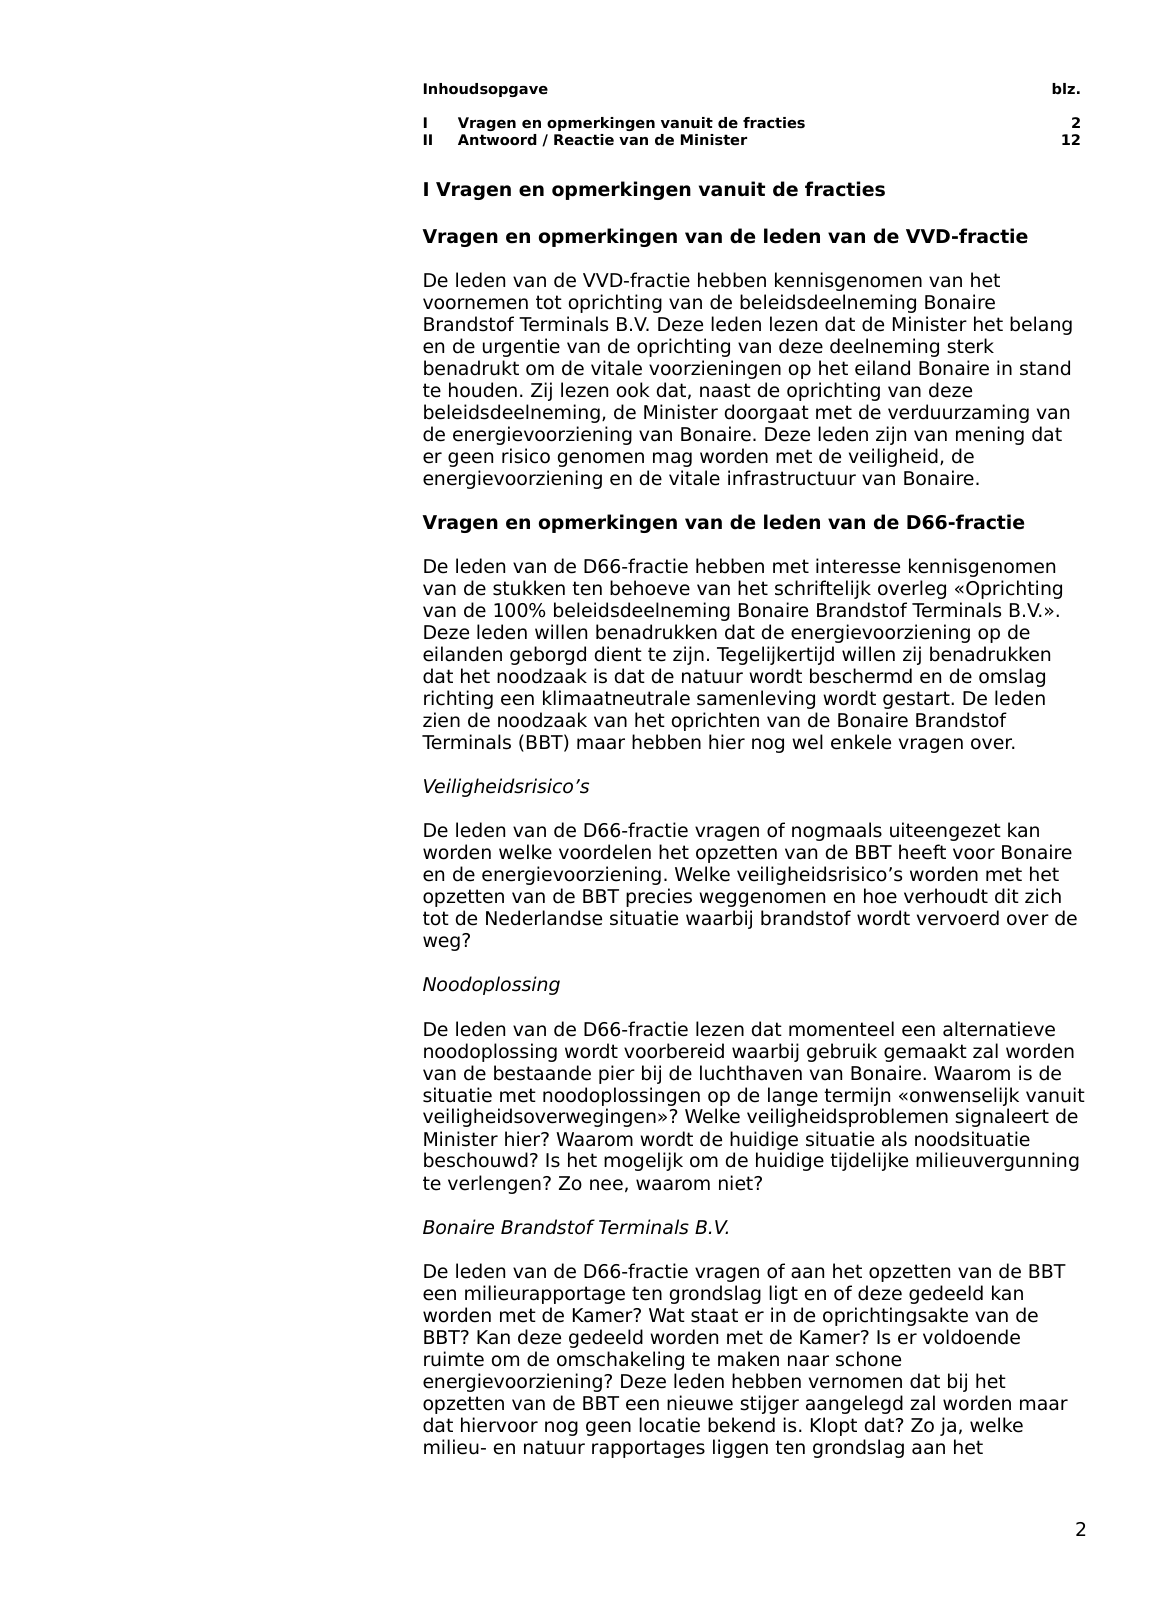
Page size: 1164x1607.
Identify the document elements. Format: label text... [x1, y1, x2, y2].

subtitle I Vragen en opmerkingen vanuit de fracties [422, 179, 1087, 201]
subtitle Vragen en opmerkingen van de leden van de D66-fractie [422, 512, 1087, 534]
table_cell II [422, 132, 452, 149]
text De leden van de D66-fractie vragen of aan het opzetten van de BBT een milieurapportage ten grondslag ligt en of deze gedeeld kan worden met de Kamer? Wat staat er in de oprichtingsakte van de BBT? Kan deze gedeeld worden met de Kamer? Is er voldoende ruimte om de omschakeling te maken naar schone energievoorziening? Deze leden hebben vernomen dat bij het opzetten van de BBT een nieuwe stijger aangelegd zal worden maar dat hiervoor nog geen locatie bekend is. Klopt dat? Zo ja, welke milieu- en natuur rapportages liggen ten grondslag aan het [422, 1261, 1087, 1458]
text De leden van de D66-fractie hebben met interesse kennisgenomen van de stukken ten behoeve van het schriftelijk overleg «Oprichting van de 100% beleidsdeelneming Bonaire Brandstof Terminals B.V.». Deze leden willen benadrukken dat de energievoorziening op de eilanden geborgd dient te zijn. Tegelijkertijd willen zij benadrukken dat het noodzaak is dat de natuur wordt beschermd en de omslag richting een klimaatneutrale samenleving wordt gestart. De leden zien de noodzaak van het oprichten van de Bonaire Brandstof Terminals (BBT) maar hebben hier nog wel enkele vragen over. [422, 556, 1087, 754]
table_cell Vragen en opmerkingen vanuit de fracties [452, 115, 1028, 132]
table_header Inhoudsopgave [422, 81, 1028, 98]
subtitle Noodoplossing [422, 974, 1087, 996]
text De leden van de D66-fractie vragen of nogmaals uiteengezet kan worden welke voordelen het opzetten van de BBT heeft voor Bonaire en de energievoorziening. Welke veiligheidsrisico’s worden met het opzetten van de BBT precies weggenomen en hoe verhoudt dit zich tot de Nederlandse situatie waarbij brandstof wordt vervoerd over de weg? [422, 820, 1087, 952]
table_cell 2 [1028, 115, 1087, 132]
subtitle Bonaire Brandstof Terminals B.V. [422, 1217, 1087, 1238]
table_cell [452, 98, 1028, 115]
table_cell Antwoord / Reactie van de Minister [452, 132, 1028, 149]
text De leden van de VVD-fractie hebben kennisgenomen van het voornemen tot oprichting van de beleidsdeelneming Bonaire Brandstof Terminals B.V. Deze leden lezen dat de Minister het belang en de urgentie van de oprichting van deze deelneming sterk benadrukt om de vitale voorzieningen op het eiland Bonaire in stand te houden. Zij lezen ook dat, naast de oprichting van deze beleidsdeelneming, de Minister doorgaat met de verduurzaming van de energievoorziening van Bonaire. Deze leden zijn van mening dat er geen risico genomen mag worden met de veiligheid, de energievoorziening en de vitale infrastructuur van Bonaire. [422, 270, 1087, 490]
table_header blz. [1028, 81, 1087, 98]
text De leden van de D66-fractie lezen dat momenteel een alternatieve noodoplossing wordt voorbereid waarbij gebruik gemaakt zal worden van de bestaande pier bij de luchthaven van Bonaire. Waarom is de situatie met noodoplossingen op de lange termijn «onwenselijk vanuit veiligheidsoverwegingen»? Welke veiligheidsproblemen signaleert de Minister hier? Waarom wordt de huidige situatie als noodsituatie beschouwd? Is het mogelijk om de huidige tijdelijke milieuvergunning te verlengen? Zo nee, waarom niet? [422, 1018, 1087, 1194]
table_cell I [422, 115, 452, 132]
subtitle Veiligheidsrisico’s [422, 776, 1087, 798]
table_cell 12 [1028, 132, 1087, 149]
table_cell [422, 98, 452, 115]
table_cell [1028, 98, 1087, 115]
subtitle Vragen en opmerkingen van de leden van de VVD-fractie [422, 226, 1087, 248]
